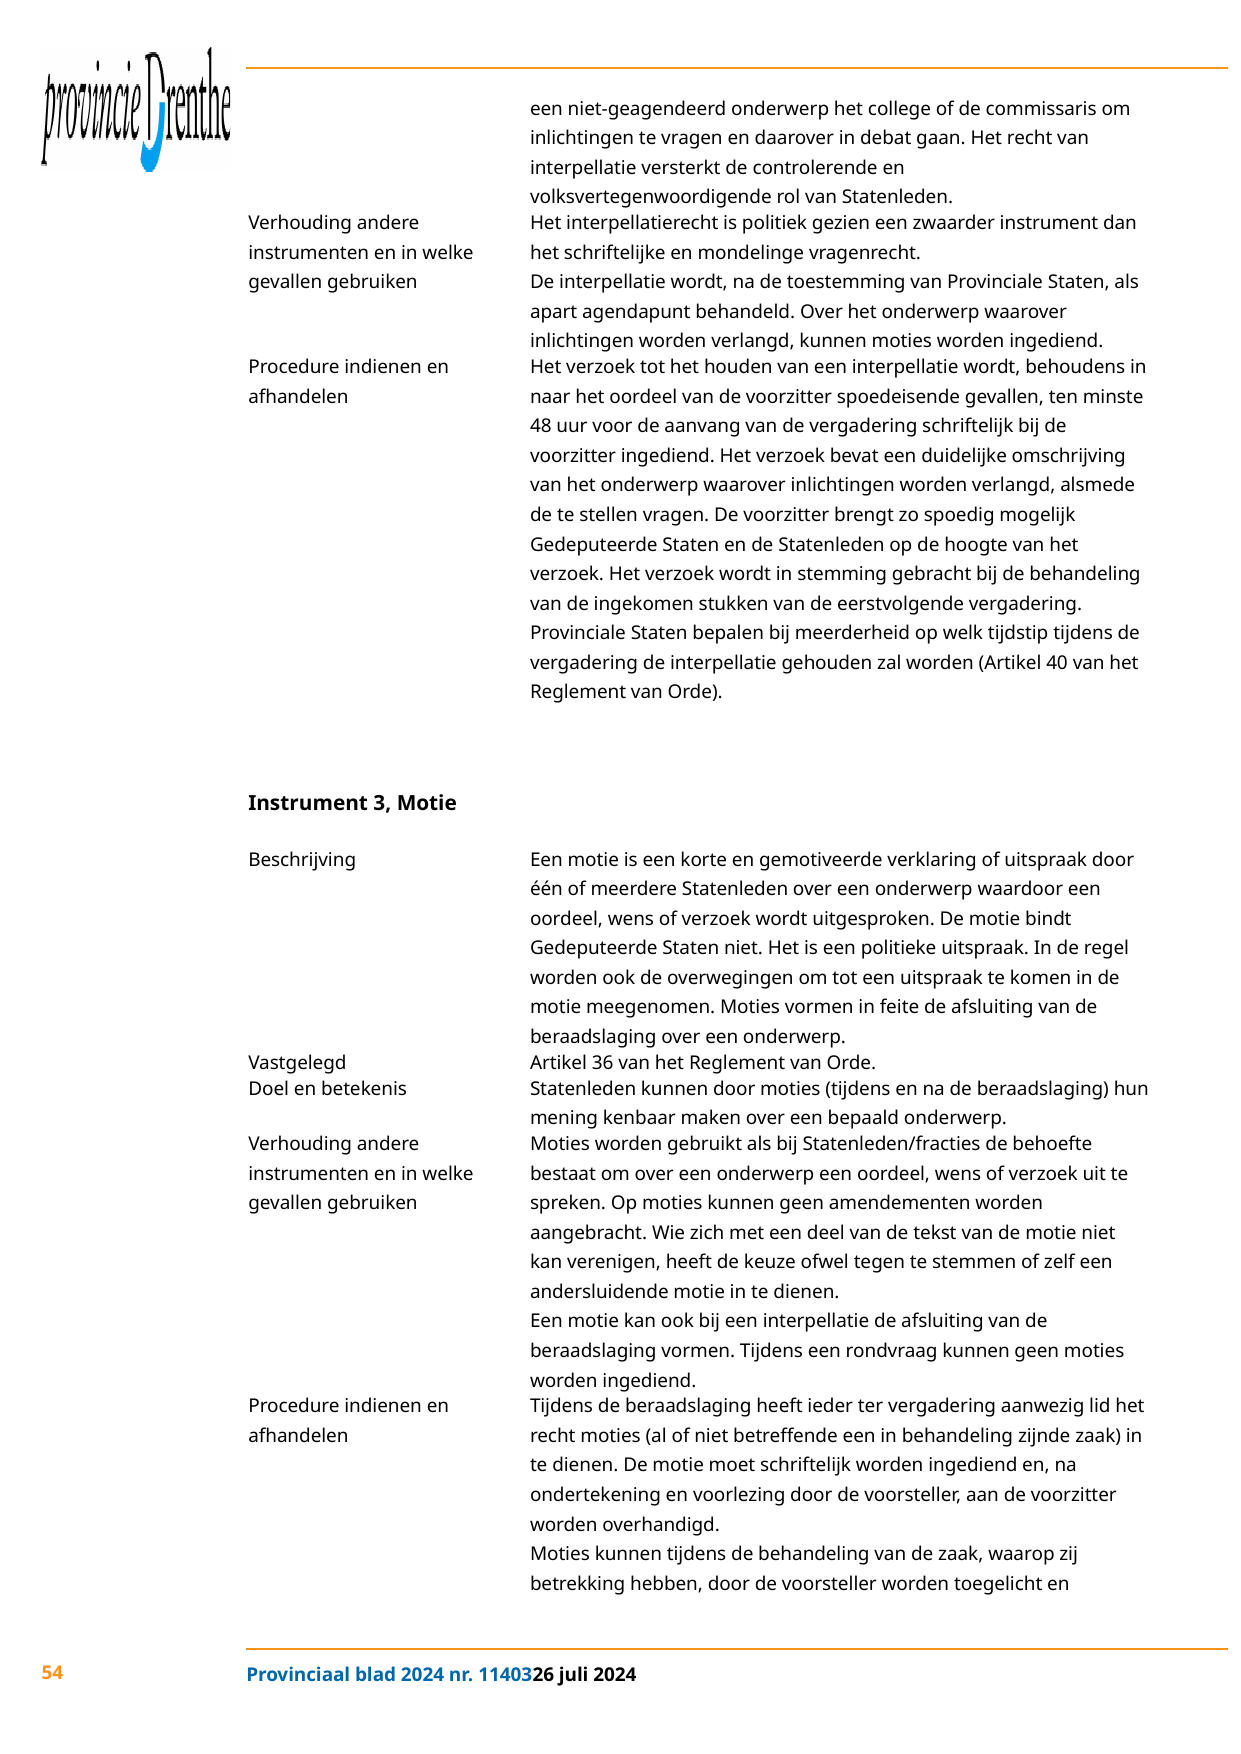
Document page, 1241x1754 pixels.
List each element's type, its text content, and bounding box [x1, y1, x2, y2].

table_cell Procedure indienen en afhandelen [248, 353, 530, 704]
text Instrument 3, Motie [248, 788, 1152, 816]
table_cell een niet-geagendeerd onderwerp het college of de commissaris om inlichtingen te vragen en daarover in debat gaan. Het recht van interpellatie versterkt de controlerende en volksvertegenwoordigende rol van Statenleden. [530, 95, 1152, 209]
table_header Beschrijving [248, 846, 530, 1049]
table_cell Het verzoek tot het houden van een interpellatie wordt, behoudens in naar het oordeel van de voorzitter spoedeisende gevallen, ten minste 48 uur voor de aanvang van de vergadering schriftelijk bij de voorzitter ingediend. Het verzoek bevat een duidelijke omschrijving van het onderwerp waarover inlichtingen worden verlangd, alsmede de te stellen vragen. De voorzitter brengt zo spoedig mogelijk Gedeputeerde Staten en de Statenleden op de hoogte van het verzoek. Het verzoek wordt in stemming gebracht bij de behandeling van de ingekomen stukken van de eerstvolgende vergadering. Provinciale Staten bepalen bij meerderheid op welk tijdstip tijdens de vergadering de interpellatie gehouden zal worden (Artikel 40 van het Reglement van Orde). [530, 353, 1152, 704]
table_header Een motie is een korte en gemotiveerde verklaring of uitspraak door één of meerdere Statenleden over een onderwerp waardoor een oordeel, wens of verzoek wordt uitgesproken. De motie bindt Gedeputeerde Staten niet. Het is een politieke uitspraak. In de regel worden ook de overwegingen om tot een uitspraak te komen in de motie meegenomen. Moties vormen in feite de afsluiting van de beraadslaging over een onderwerp. [530, 846, 1152, 1049]
table_cell Tijdens de beraadslaging heeft ieder ter vergadering aanwezig lid het recht moties (al of niet betreffende een in behandeling zijnde zaak) in te dienen. De motie moet schriftelijk worden ingediend en, na ondertekening en voorlezing door de voorsteller, aan de voorzitter worden overhandigd. Moties kunnen tijdens de behandeling van de zaak, waarop zij betrekking hebben, door de voorsteller worden toegelicht en [530, 1393, 1152, 1596]
table_cell Het interpellatierecht is politiek gezien een zwaarder instrument dan het schriftelijke en mondelinge vragenrecht. De interpellatie wordt, na de toestemming van Provinciale Staten, als apart agendapunt behandeld. Over het onderwerp waarover inlichtingen worden verlangd, kunnen moties worden ingediend. [530, 209, 1152, 353]
table_cell Vastgelegd [248, 1049, 530, 1075]
table_cell Procedure indienen en afhandelen [248, 1393, 530, 1596]
table_cell Moties worden gebruikt als bij Statenleden/fracties de behoefte bestaat om over een onderwerp een oordeel, wens of verzoek uit te spreken. Op moties kunnen geen amendementen worden aangebracht. Wie zich met een deel van de tekst van de motie niet kan verenigen, heeft de keuze ofwel tegen te stemmen of zelf een andersluidende motie in te dienen. Een motie kan ook bij een interpellatie de afsluiting van de beraadslaging vormen. Tijdens een rondvraag kunnen geen moties worden ingediend. [530, 1130, 1152, 1392]
picture [41, 47, 231, 172]
table_cell Statenleden kunnen door moties (tijdens en na de beraadslaging) hun mening kenbaar maken over een bepaald onderwerp. [530, 1075, 1152, 1130]
table_cell Doel en betekenis [248, 1075, 530, 1130]
table_cell Verhouding andere instrumenten en in welke gevallen gebruiken [248, 1130, 530, 1392]
table_cell [248, 95, 530, 209]
table_cell Verhouding andere instrumenten en in welke gevallen gebruiken [248, 209, 530, 353]
table_cell Artikel 36 van het Reglement van Orde. [530, 1049, 1152, 1075]
